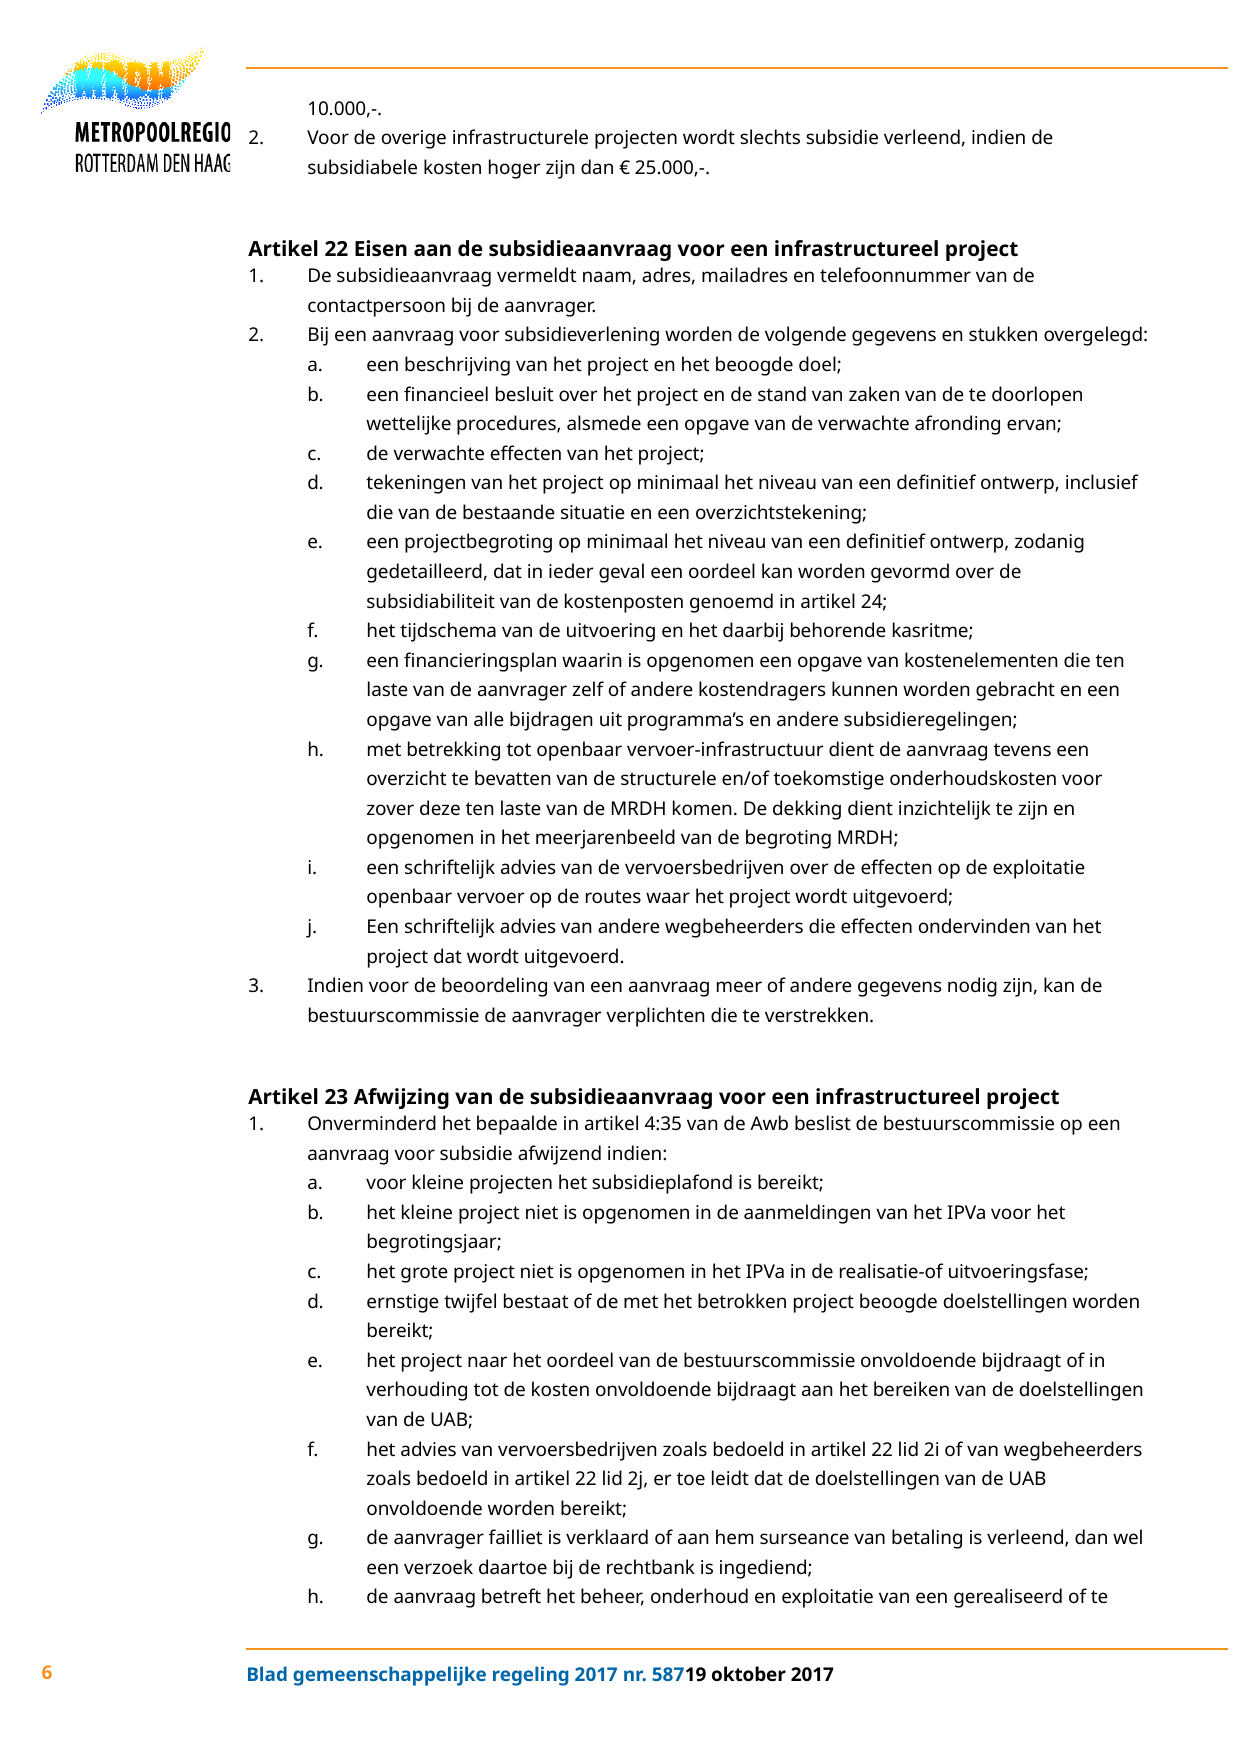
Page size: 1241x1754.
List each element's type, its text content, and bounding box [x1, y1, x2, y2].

list tekeningen van het project op minimaal het niveau van een definitief ontwerp, inclusief die van de bestaande situatie en een overzichtstekening; [307, 469, 1152, 525]
list het advies van vervoersbedrijven zoals bedoeld in artikel 22 lid 2i of van wegbeheerders zoals bedoeld in artikel 22 lid 2j, er toe leidt dat de doelstellingen van de UAB onvoldoende worden bereikt; [307, 1436, 1152, 1521]
list De subsidieaanvraag vermeldt naam, adres, mailadres en telefoonnummer van de contactpersoon bij de aanvrager. [248, 262, 1152, 318]
picture [41, 47, 231, 172]
list Voor de overige infrastructurele projecten wordt slechts subsidie verleend, indien de subsidiabele kosten hoger zijn dan € 25.000,-. [248, 124, 1152, 180]
list 10.000,-. [248, 95, 1152, 121]
list Onverminderd het bepaalde in artikel 4:35 van de Awb beslist de bestuurscommissie op een aanvraag voor subsidie afwijzend indien: [248, 1110, 1152, 1166]
list het kleine project niet is opgenomen in de aanmeldingen van het IPVa voor het begrotingsjaar; [307, 1199, 1152, 1254]
list het tijdschema van de uitvoering en het daarbij behorende kasritme; [307, 617, 1152, 643]
list een projectbegroting op minimaal het niveau van een definitief ontwerp, zodanig gedetailleerd, dat in ieder geval een oordeel kan worden gevormd over de subsidiabiliteit van de kostenposten genoemd in artikel 24; [307, 529, 1152, 613]
list de verwachte effecten van het project; [307, 440, 1152, 466]
list Indien voor de beoordeling van een aanvraag meer of andere gegevens nodig zijn, kan de bestuurscommissie de aanvrager verplichten die te verstrekken. [248, 972, 1152, 1028]
list voor kleine projecten het subsidieplafond is bereikt; [307, 1169, 1152, 1195]
list met betrekking tot openbaar vervoer-infrastructuur dient de aanvraag tevens een overzicht te bevatten van de structurele en/of toekomstige onderhoudskosten voor zover deze ten laste van de MRDH komen. De dekking dient inzichtelijk te zijn en opgenomen in het meerjarenbeeld van de begroting MRDH; [307, 736, 1152, 850]
text Artikel 23 Afwijzing van de subsidieaanvraag voor een infrastructureel project [248, 1082, 1152, 1110]
list Bij een aanvraag voor subsidieverlening worden de volgende gegevens en stukken overgelegd: [248, 322, 1152, 347]
list de aanvrager failliet is verklaard of aan hem surseance van betaling is verleend, dan wel een verzoek daartoe bij de rechtbank is ingediend; [307, 1524, 1152, 1580]
list een schriftelijk advies van de vervoersbedrijven over de effecten op de exploitatie openbaar vervoer op de routes waar het project wordt uitgevoerd; [307, 854, 1152, 909]
list een beschrijving van het project en het beoogde doel; [307, 351, 1152, 377]
list de aanvraag betreft het beheer, onderhoud en exploitatie van een gerealiseerd of te [307, 1584, 1152, 1609]
list het project naar het oordeel van de bestuurscommissie onvoldoende bijdraagt of in verhouding tot de kosten onvoldoende bijdraagt aan het bereiken van de doelstellingen van de UAB; [307, 1347, 1152, 1432]
text Artikel 22 Eisen aan de subsidieaanvraag voor een infrastructureel project [248, 234, 1152, 262]
list een financieringsplan waarin is opgenomen een opgave van kostenelementen die ten laste van de aanvrager zelf of andere kostendragers kunnen worden gebracht en een opgave van alle bijdragen uit programma’s en andere subsidieregelingen; [307, 647, 1152, 732]
list ernstige twijfel bestaat of de met het betrokken project beoogde doelstellingen worden bereikt; [307, 1288, 1152, 1343]
list het grote project niet is opgenomen in het IPVa in de realisatie-of uitvoeringsfase; [307, 1258, 1152, 1284]
list een financieel besluit over het project en de stand van zaken van de te doorlopen wettelijke procedures, alsmede een opgave van de verwachte afronding ervan; [307, 381, 1152, 436]
list Een schriftelijk advies van andere wegbeheerders die effecten ondervinden van het project dat wordt uitgevoerd. [307, 913, 1152, 968]
